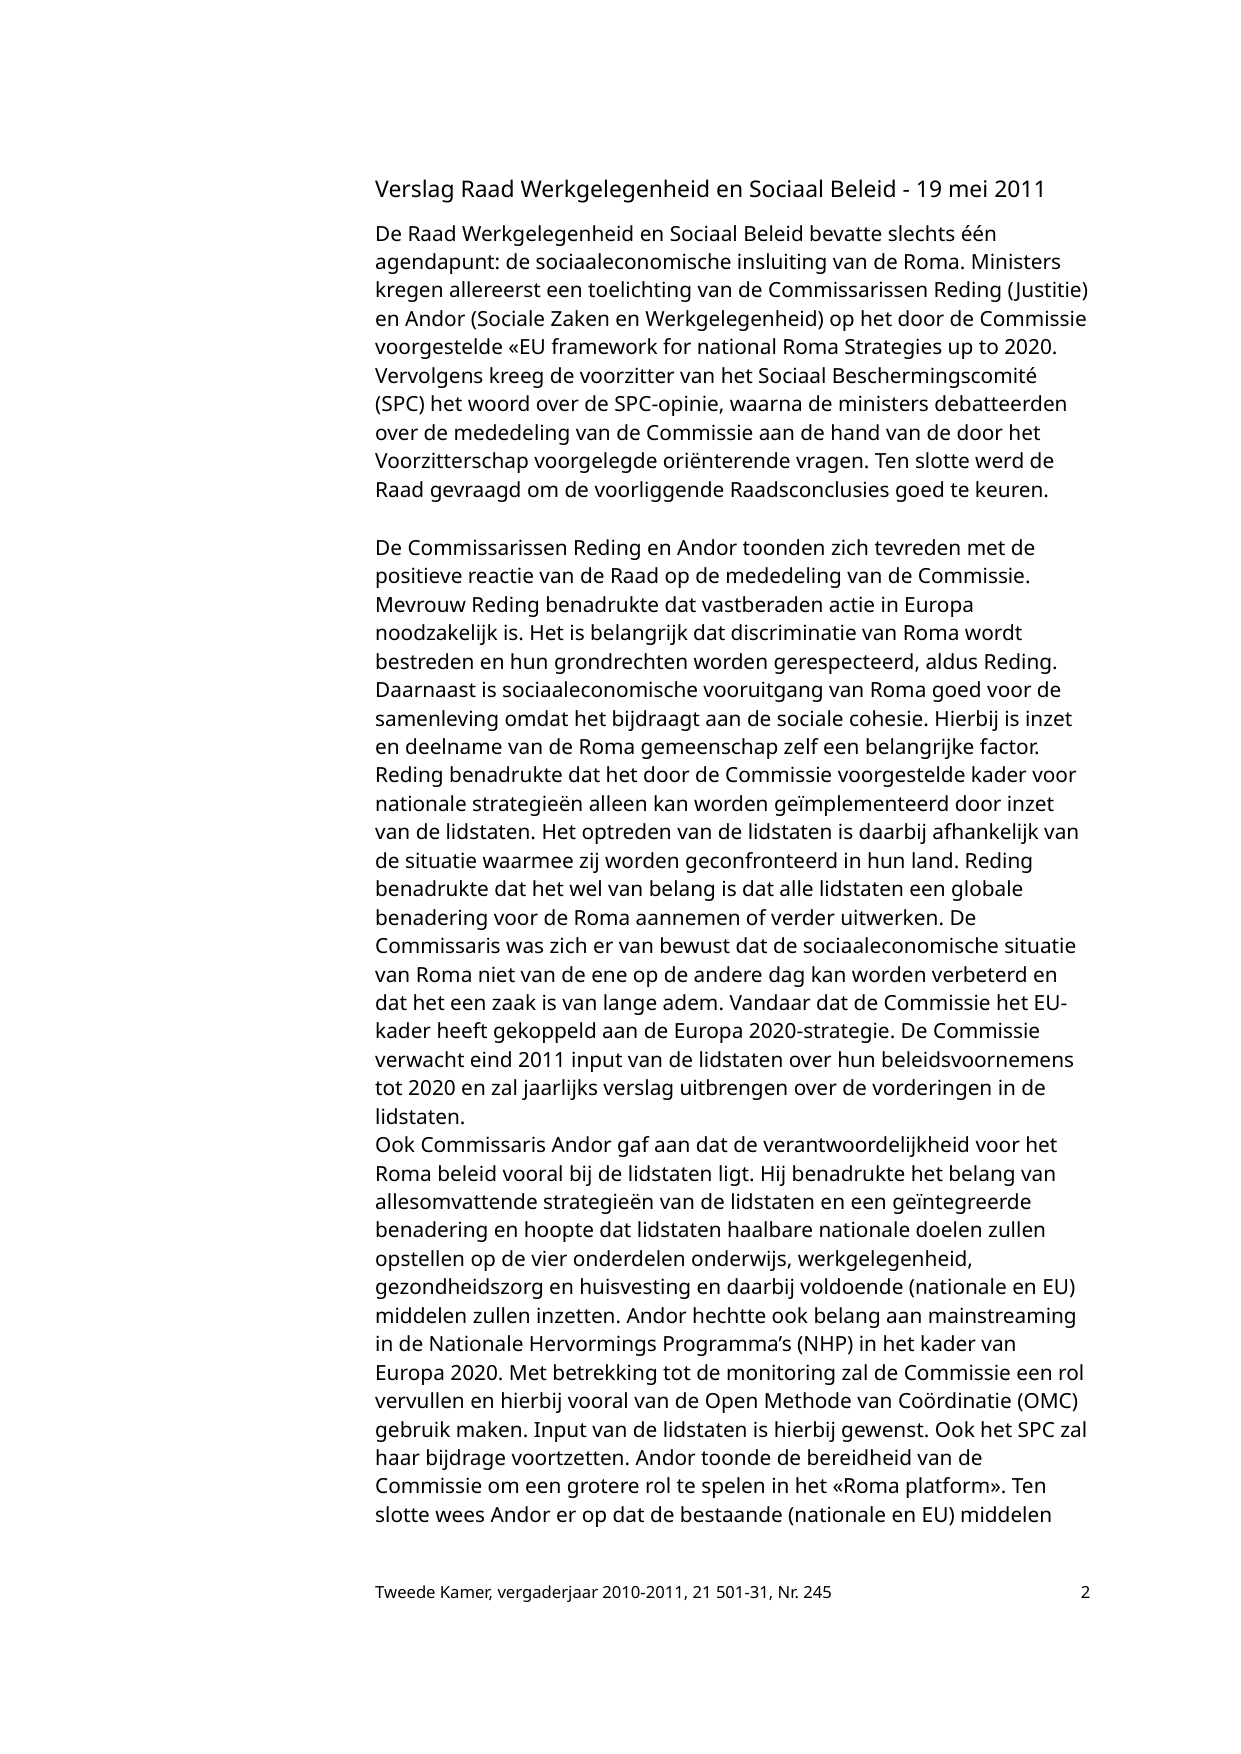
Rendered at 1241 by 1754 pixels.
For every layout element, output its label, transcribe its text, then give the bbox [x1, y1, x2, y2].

subtitle Verslag Raad Werkgelegenheid en Sociaal Beleid - 19 mei 2011 [375, 172, 1090, 204]
text Ook Commissaris Andor gaf aan dat de verantwoordelijkheid voor het Roma beleid vooral bij de lidstaten ligt. Hij benadrukte het belang van allesomvattende strategieën van de lidstaten en een geïntegreerde benadering en hoopte dat lidstaten haalbare nationale doelen zullen opstellen op de vier onderdelen onderwijs, werkgelegenheid, gezondheidszorg en huisvesting en daarbij voldoende (nationale en EU) middelen zullen inzetten. Andor hechtte ook belang aan mainstreaming in de Nationale Hervormings Programma’s (NHP) in het kader van Europa 2020. Met betrekking tot de monitoring zal de Commissie een rol vervullen en hierbij vooral van de Open Methode van Coördinatie (OMC) gebruik maken. Input van de lidstaten is hierbij gewenst. Ook het SPC zal haar bijdrage voortzetten. Andor toonde de bereidheid van de Commissie om een grotere rol te spelen in het «Roma platform». Ten slotte wees Andor er op dat de bestaande (nationale en EU) middelen [375, 1130, 1090, 1528]
text De Raad Werkgelegenheid en Sociaal Beleid bevatte slechts één agendapunt: de sociaaleconomische insluiting van de Roma. Ministers kregen allereerst een toelichting van de Commissarissen Reding (Justitie) en Andor (Sociale Zaken en Werkgelegenheid) op het door de Commissie voorgestelde «EU framework for national Roma Strategies up to 2020. Vervolgens kreeg de voorzitter van het Sociaal Beschermingscomité (SPC) het woord over de SPC-opinie, waarna de ministers debatteerden over de mededeling van de Commissie aan de hand van de door het Voorzitterschap voorgelegde oriënterende vragen. Ten slotte werd de Raad gevraagd om de voorliggende Raadsconclusies goed te keuren. [375, 219, 1090, 503]
text De Commissarissen Reding en Andor toonden zich tevreden met de positieve reactie van de Raad op de mededeling van de Commissie. Mevrouw Reding benadrukte dat vastberaden actie in Europa noodzakelijk is. Het is belangrijk dat discriminatie van Roma wordt bestreden en hun grondrechten worden gerespecteerd, aldus Reding. Daarnaast is sociaaleconomische vooruitgang van Roma goed voor de samenleving omdat het bijdraagt aan de sociale cohesie. Hierbij is inzet en deelname van de Roma gemeenschap zelf een belangrijke factor. Reding benadrukte dat het door de Commissie voorgestelde kader voor nationale strategieën alleen kan worden geïmplementeerd door inzet van de lidstaten. Het optreden van de lidstaten is daarbij afhankelijk van de situatie waarmee zij worden geconfronteerd in hun land. Reding benadrukte dat het wel van belang is dat alle lidstaten een globale benadering voor de Roma aannemen of verder uitwerken. De Commissaris was zich er van bewust dat de sociaaleconomische situatie van Roma niet van de ene op de andere dag kan worden verbeterd en dat het een zaak is van lange adem. Vandaar dat de Commissie het EU-kader heeft gekoppeld aan de Europa 2020-strategie. De Commissie verwacht eind 2011 input van de lidstaten over hun beleidsvoornemens tot 2020 en zal jaarlijks verslag uitbrengen over de vorderingen in de lidstaten. [375, 533, 1090, 1130]
